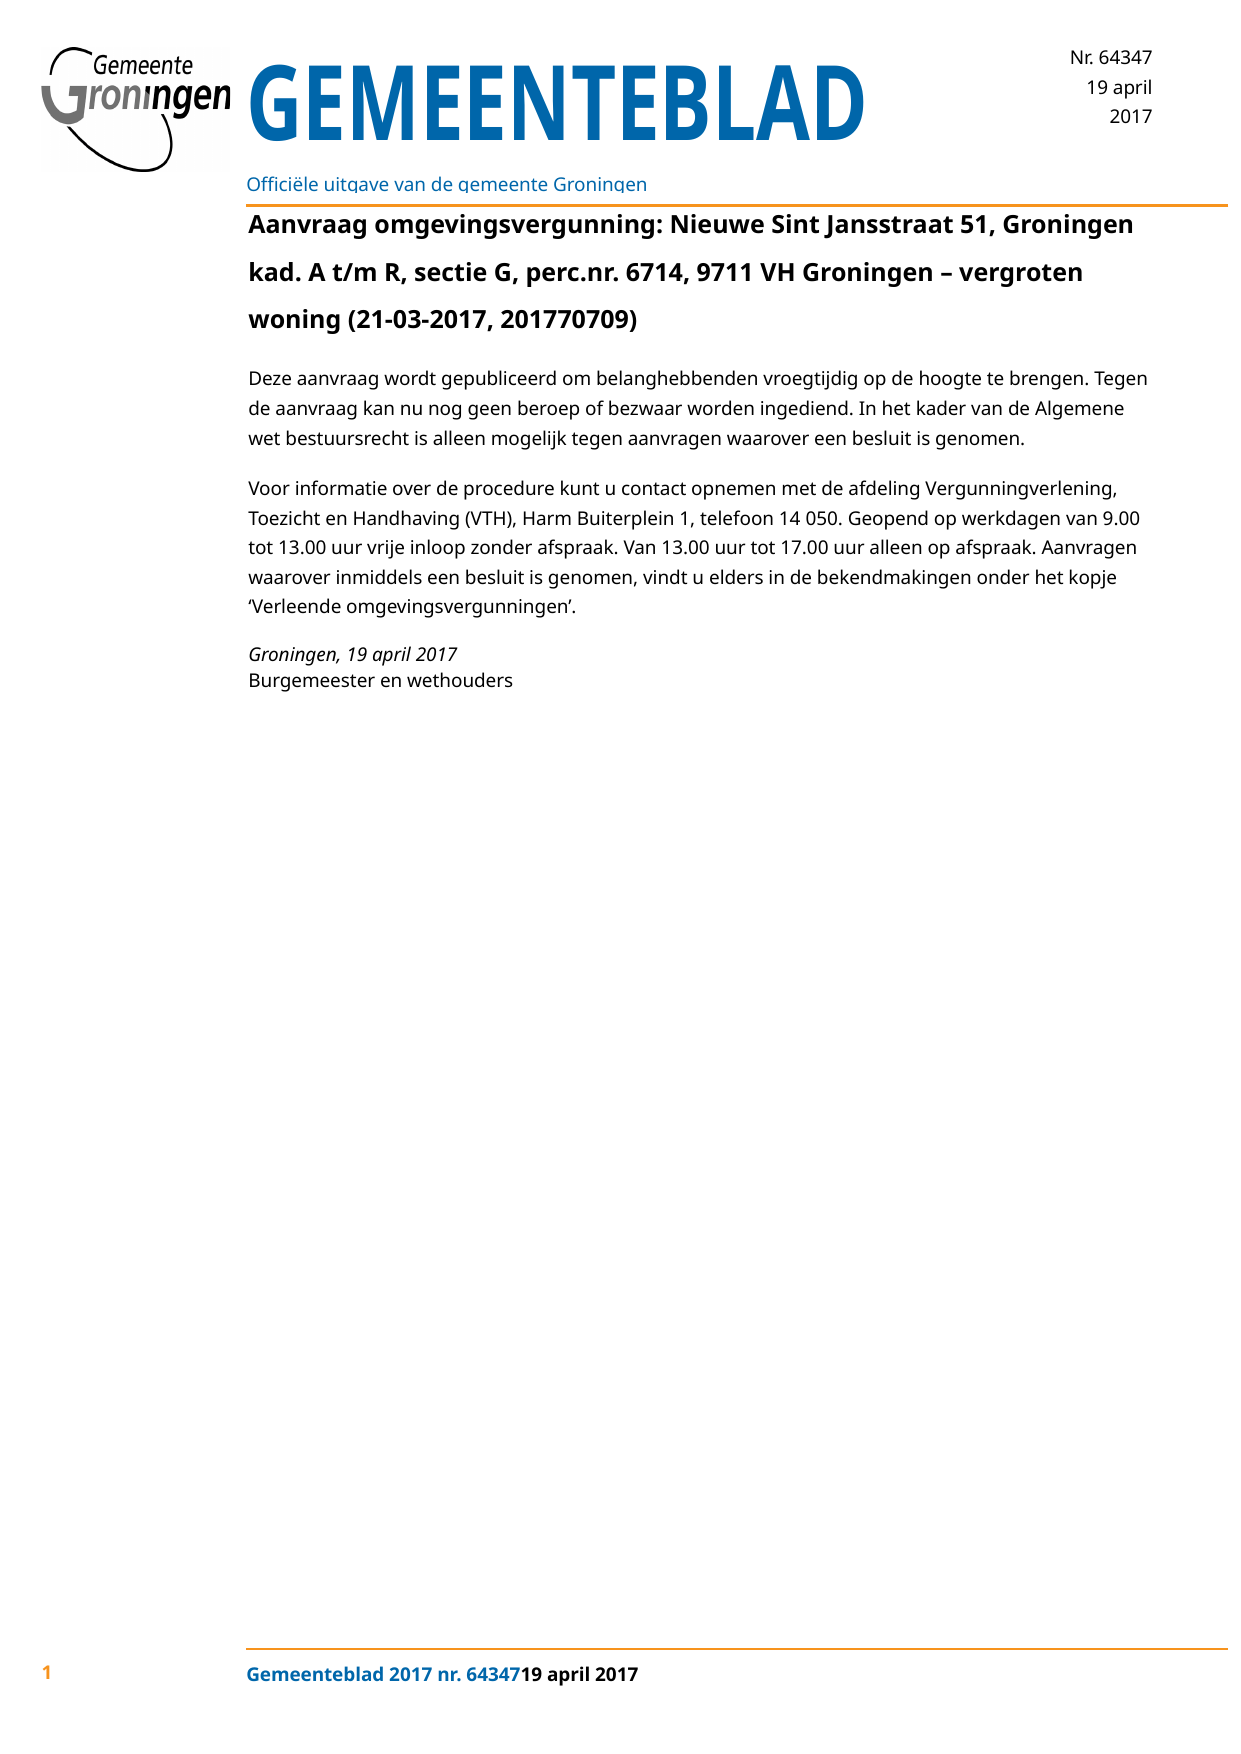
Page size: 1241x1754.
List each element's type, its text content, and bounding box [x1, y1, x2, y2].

text Aanvraag omgevingsvergunning: Nieuwe Sint Jansstraat 51, Groningen kad. A t/m R, sectie G, perc.nr. 6714, 9711 VH Groningen – vergroten woning (21-03-2017, 201770709) [248, 207, 1152, 336]
picture [41, 47, 231, 172]
text Deze aanvraag wordt gepubliceerd om belanghebbenden vroegtijdig op de hoogte te brengen. Tegen de aanvraag kan nu nog geen beroep of bezwaar worden ingediend. In het kader van de Algemene wet bestuursrecht is alleen mogelijk tegen aanvragen waarover een besluit is genomen. [248, 366, 1152, 450]
text Voor informatie over de procedure kunt u contact opnemen met de afdeling Vergunningverlening, Toezicht en Handhaving (VTH), Harm Buiterplein 1, telefoon 14 050. Geopend op werkdagen van 9.00 tot 13.00 uur vrije inloop zonder afspraak. Van 13.00 uur tot 17.00 uur alleen op afspraak. Aanvragen waarover inmiddels een besluit is genomen, vindt u elders in de bekendmakingen onder het kopje ‘Verleende omgevingsvergunningen’. [248, 475, 1152, 619]
text Burgemeester en wethouders [248, 667, 1152, 693]
text Groningen, 19 april 2017 [248, 641, 1152, 667]
